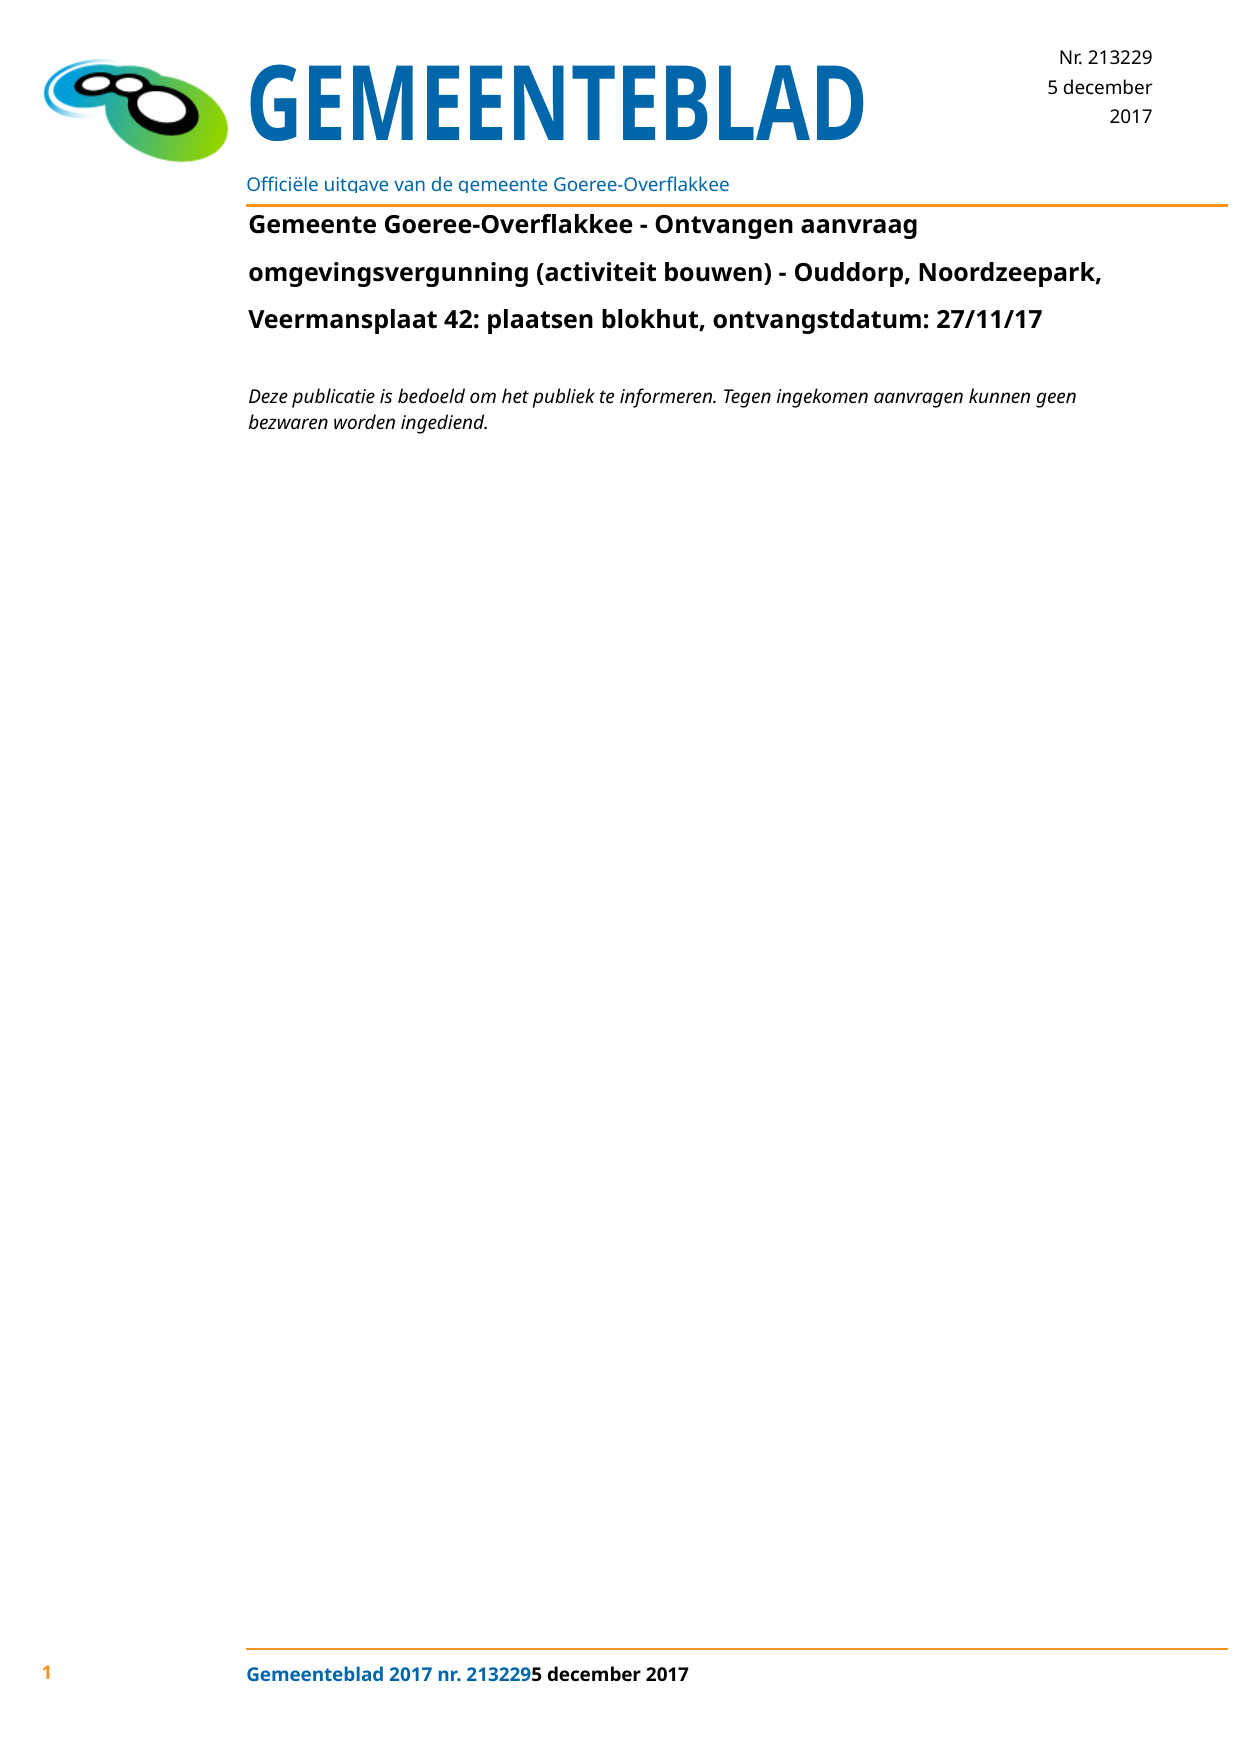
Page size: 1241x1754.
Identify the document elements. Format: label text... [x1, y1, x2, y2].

picture [41, 47, 231, 172]
text Gemeente Goeree-Overflakkee - Ontvangen aanvraag omgevingsvergunning (activiteit bouwen) - Ouddorp, Noordzeepark, Veermansplaat 42: plaatsen blokhut, ontvangstdatum: 27/11/17 [248, 207, 1152, 336]
text Deze publicatie is bedoeld om het publiek te informeren. Tegen ingekomen aanvragen kunnen geen bezwaren worden ingediend. [248, 384, 1152, 435]
